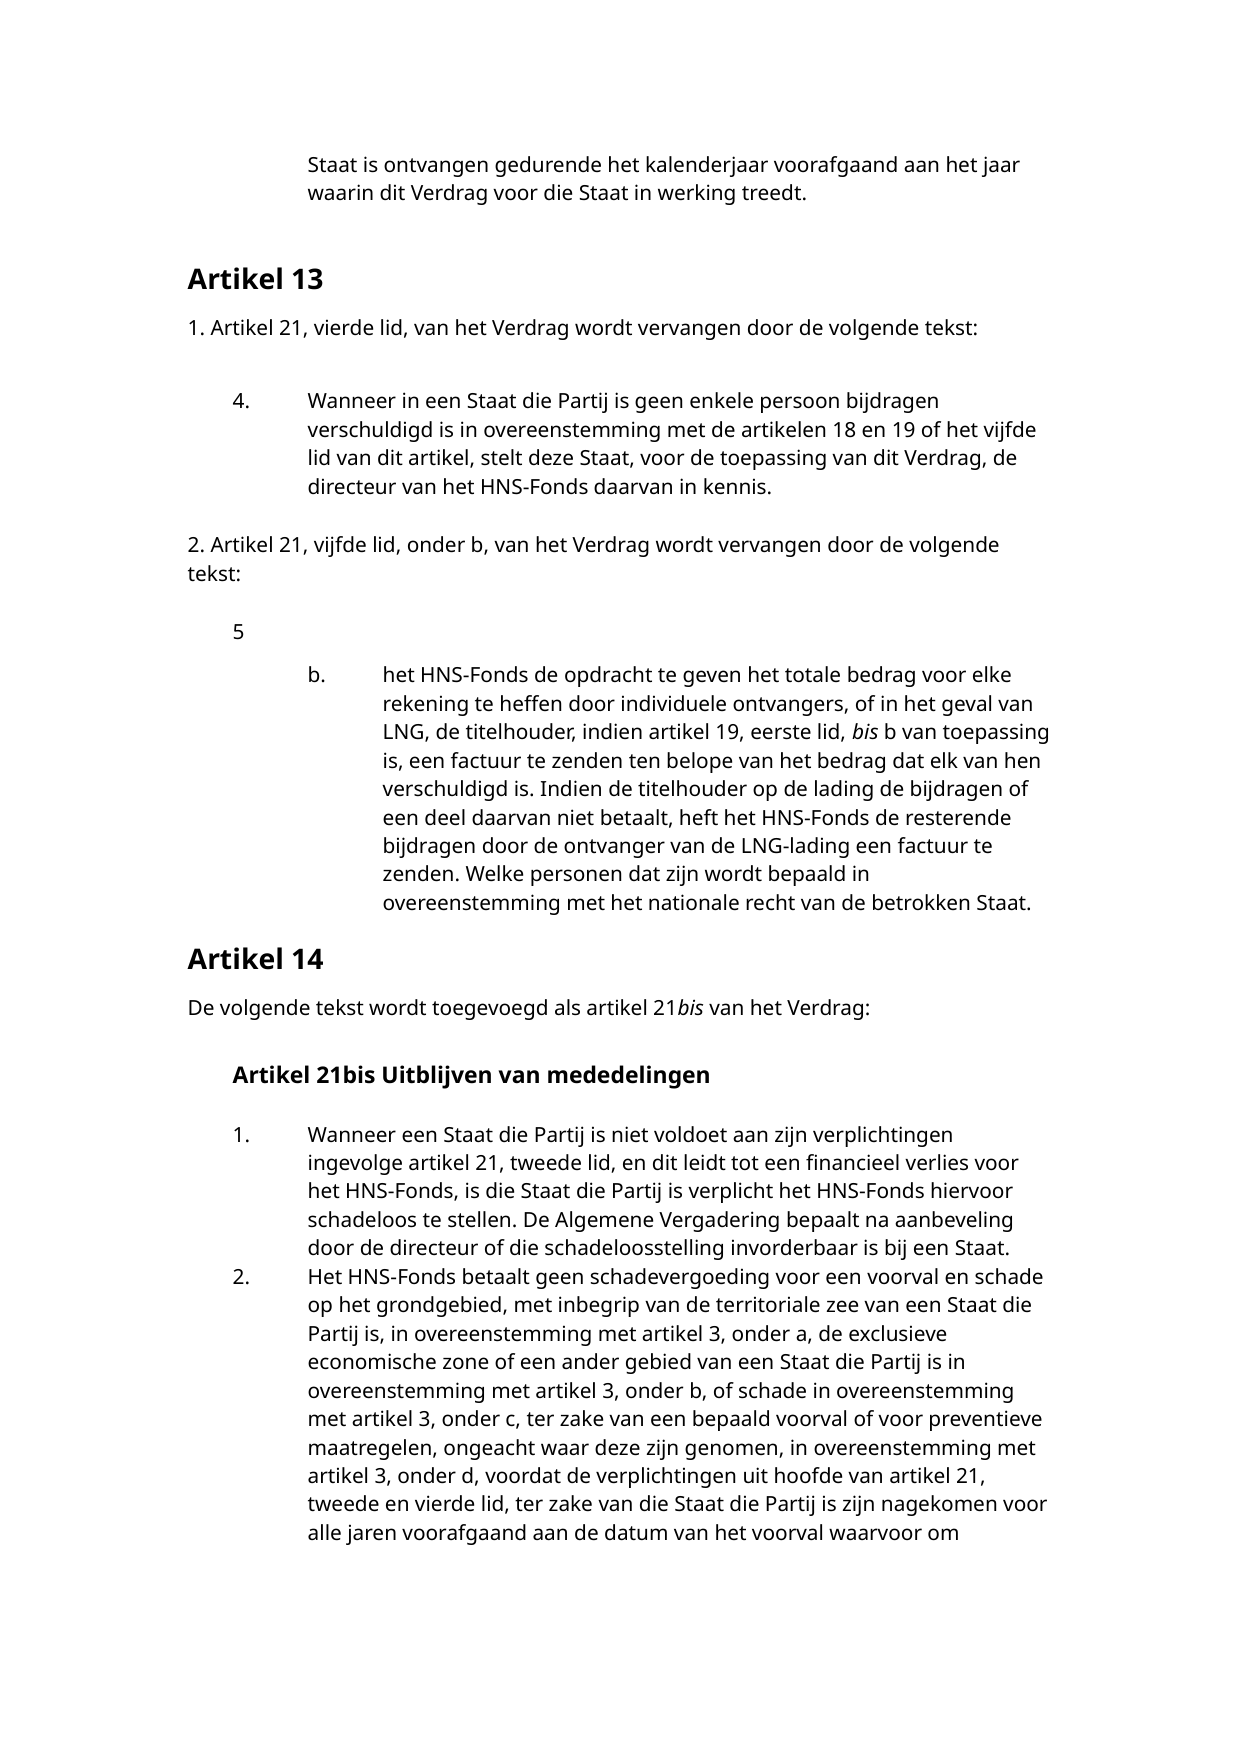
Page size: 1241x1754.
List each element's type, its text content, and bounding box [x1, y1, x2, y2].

text 2. Artikel 21, vijfde lid, onder b, van het Verdrag wordt vervangen door de volgende tekst: [187, 530, 1053, 587]
list het HNS-Fonds de opdracht te geven het totale bedrag voor elke rekening te heffen door individuele ontvangers, of in het geval van LNG, de titelhouder, indien artikel 19, eerste lid, bis b van toepassing is, een factuur te zenden ten belope van het bedrag dat elk van hen verschuldigd is. Indien de titelhouder op de lading de bijdragen of een deel daarvan niet betaalt, heft het HNS-Fonds de resterende bijdragen door de ontvanger van de LNG-lading een factuur te zenden. Welke personen dat zijn wordt bepaald in overeenstemming met het nationale recht van de betrokken Staat. [307, 661, 1053, 916]
subtitle Artikel 14 [187, 939, 1053, 978]
text 1. Artikel 21, vierde lid, van het Verdrag wordt vervangen door de volgende tekst: [187, 313, 1053, 341]
text De volgende tekst wordt toegevoegd als artikel 21bis van het Verdrag: [187, 993, 1053, 1021]
list Het HNS-Fonds betaalt geen schadevergoeding voor een voorval en schade op het grondgebied, met inbegrip van de territoriale zee van een Staat die Partij is, in overeenstemming met artikel 3, onder a, de exclusieve economische zone of een ander gebied van een Staat die Partij is in overeenstemming met artikel 3, onder b, of schade in overeenstemming met artikel 3, onder c, ter zake van een bepaald voorval of voor preventieve maatregelen, ongeacht waar deze zijn genomen, in overeenstemming met artikel 3, onder d, voordat de verplichtingen uit hoofde van artikel 21, tweede en vierde lid, ter zake van die Staat die Partij is zijn nagekomen voor alle jaren voorafgaand aan de datum van het voorval waarvoor om [232, 1262, 1053, 1546]
list Wanneer in een Staat die Partij is geen enkele persoon bijdragen verschuldigd is in overeenstemming met de artikelen 18 en 19 of het vijfde lid van dit artikel, stelt deze Staat, voor de toepassing van dit Verdrag, de directeur van het HNS-Fonds daarvan in kennis. [232, 386, 1053, 500]
list Wanneer een Staat die Partij is niet voldoet aan zijn verplichtingen ingevolge artikel 21, tweede lid, en dit leidt tot een financieel verlies voor het HNS-Fonds, is die Staat die Partij is verplicht het HNS-Fonds hiervoor schadeloos te stellen. De Algemene Vergadering bepaalt na aanbeveling door de directeur of die schadeloosstelling invorderbaar is bij een Staat. [232, 1120, 1053, 1262]
subtitle Artikel 13 [187, 259, 1053, 298]
subtitle Artikel 21bis Uitblijven van mededelingen [232, 1058, 1053, 1090]
list Staat is ontvangen gedurende het kalenderjaar voorafgaand aan het jaar waarin dit Verdrag voor die Staat in werking treedt. [232, 150, 1053, 207]
